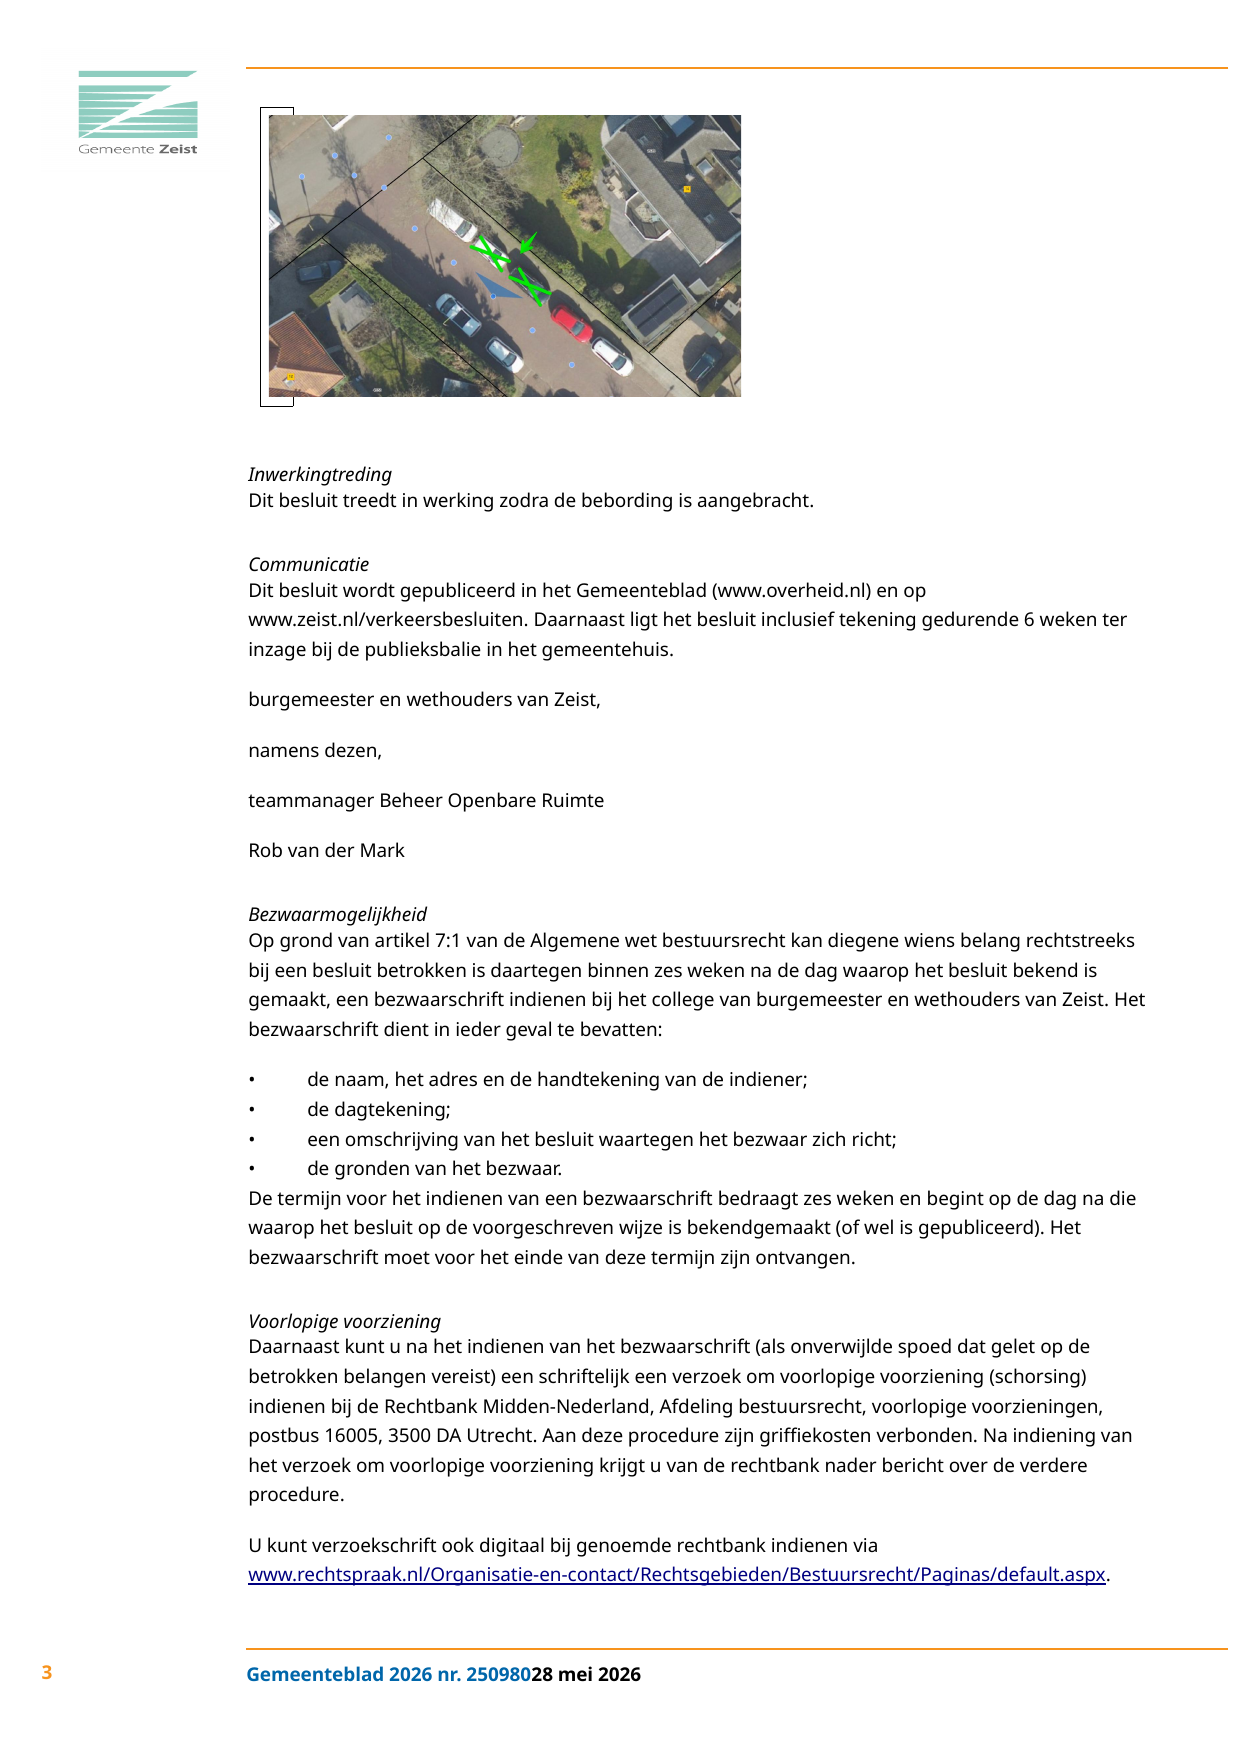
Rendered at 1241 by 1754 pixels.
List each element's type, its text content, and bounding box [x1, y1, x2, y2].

text namens dezen, [248, 737, 1152, 763]
text Op grond van artikel 7:1 van de Algemene wet bestuursrecht kan diegene wiens belang rechtstreeks bij een besluit betrokken is daartegen binnen zes weken na de dag waarop het besluit bekend is gemaakt, een bezwaarschrift indienen bij het college van burgemeester en wethouders van Zeist. Het bezwaarschrift dient in ieder geval te bevatten: [248, 927, 1152, 1042]
picture [41, 47, 231, 172]
text Inwerkingtreding [248, 461, 1152, 487]
text Communicatie [248, 551, 1152, 577]
text Dit besluit treedt in werking zodra de bebording is aangebracht. [248, 487, 1152, 513]
text Bezwaarmogelijkheid [248, 902, 1152, 927]
list de naam, het adres en de handtekening van de indiener; [248, 1067, 1152, 1092]
list de gronden van het bezwaar. [248, 1155, 1152, 1181]
text Daarnaast kunt u na het indienen van het bezwaarschrift (als onverwijlde spoed dat gelet op de betrokken belangen vereist) een schriftelijk een verzoek om voorlopige voorziening (schorsing) indienen bij de Rechtbank Midden-Nederland, Afdeling bestuursrecht, voorlopige voorzieningen, postbus 16005, 3500 DA Utrecht. Aan deze procedure zijn griffiekosten verbonden. Na indiening van het verzoek om voorlopige voorziening krijgt u van de rechtbank nader bericht over de verdere procedure. [248, 1334, 1152, 1507]
text teammanager Beheer Openbare Ruimte [248, 787, 1152, 813]
text burgemeester en wethouders van Zeist, [248, 686, 1152, 712]
list een omschrijving van het besluit waartegen het bezwaar zich richt; [248, 1126, 1152, 1151]
text Rob van der Mark [248, 838, 1152, 863]
text De termijn voor het indienen van een bezwaarschrift bedraagt zes weken en begint op de dag na die waarop het besluit op de voorgeschreven wijze is bekendgemaakt (of wel is gepubliceerd). Het bezwaarschrift moet voor het einde van deze termijn zijn ontvangen. [248, 1185, 1152, 1270]
text Dit besluit wordt gepubliceerd in het Gemeenteblad (www.overheid.nl) en op www.zeist.nl/verkeersbesluiten. Daarnaast ligt het besluit inclusief tekening gedurende 6 weken ter inzage bij de publieksbalie in het gemeentehuis. [248, 577, 1152, 662]
text Voorlopige voorziening [248, 1308, 1152, 1334]
picture [268, 115, 742, 397]
text U kunt verzoekschrift ook digitaal bij genoemde rechtbank indienen via www.rechtspraak.nl/Organisatie-en-contact/Rechtsgebieden/Bestuursrecht/Paginas/default.aspx. [248, 1532, 1152, 1587]
list de dagtekening; [248, 1096, 1152, 1122]
